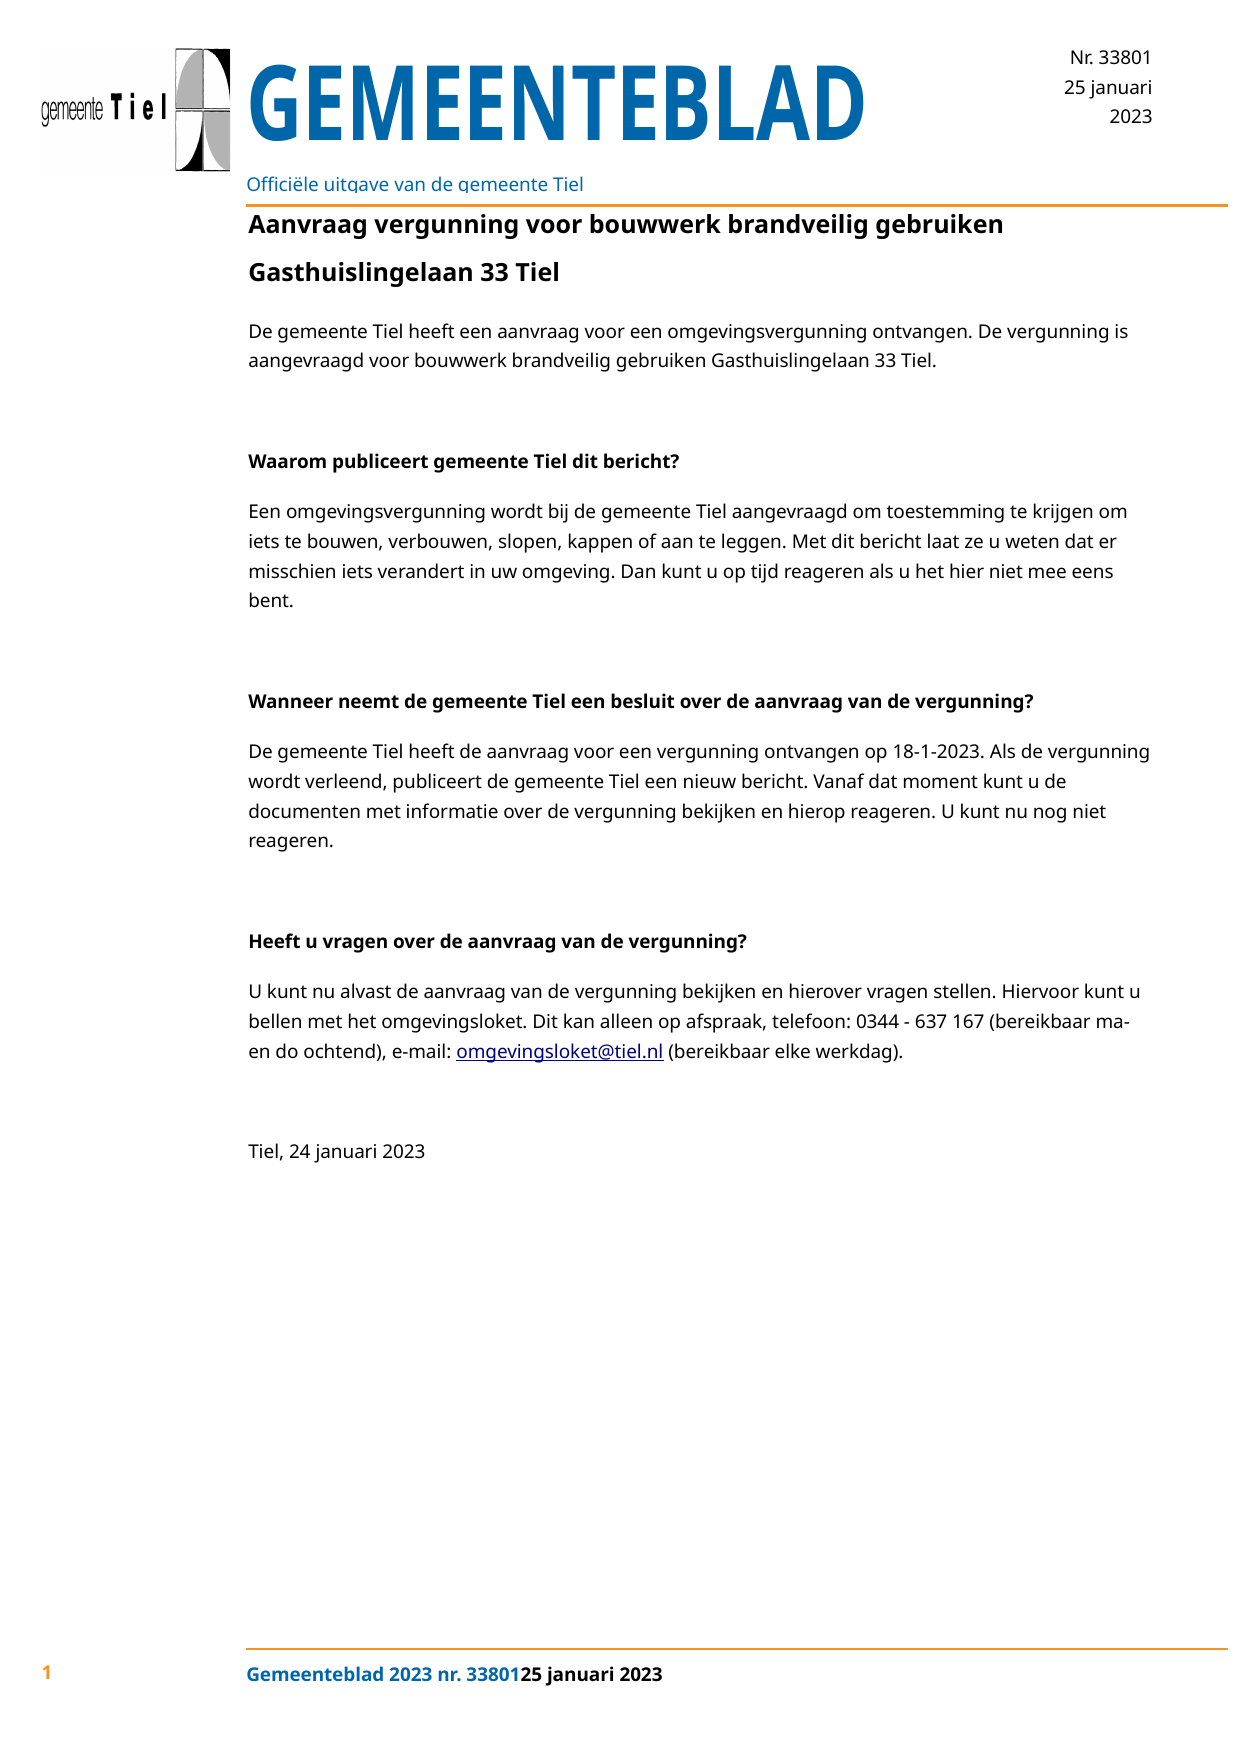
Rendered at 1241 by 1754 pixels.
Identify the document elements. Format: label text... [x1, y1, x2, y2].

text Een omgevingsvergunning wordt bij de gemeente Tiel aangevraagd om toestemming te krijgen om iets te bouwen, verbouwen, slopen, kappen of aan te leggen. Met dit bericht laat ze u weten dat er misschien iets verandert in uw omgeving. Dan kunt u op tijd reageren als u het hier niet mee eens bent. [248, 499, 1152, 613]
text Heeft u vragen over de aanvraag van de vergunning? [248, 928, 1152, 954]
text De gemeente Tiel heeft de aanvraag voor een vergunning ontvangen op 18-1-2023. Als de vergunning wordt verleend, publiceert de gemeente Tiel een nieuw bericht. Vanaf dat moment kunt u de documenten met informatie over de vergunning bekijken en hierop reageren. U kunt nu nog niet reageren. [248, 739, 1152, 853]
text Tiel, 24 januari 2023 [248, 1139, 1152, 1164]
text De gemeente Tiel heeft een aanvraag voor een omgevingsvergunning ontvangen. De vergunning is aangevraagd voor bouwwerk brandveilig gebruiken Gasthuislingelaan 33 Tiel. [248, 318, 1152, 373]
text Waarom publiceert gemeente Tiel dit bericht? [248, 448, 1152, 474]
text Aanvraag vergunning voor bouwwerk brandveilig gebruiken Gasthuislingelaan 33 Tiel [248, 207, 1152, 288]
text Wanneer neemt de gemeente Tiel een besluit over de aanvraag van de vergunning? [248, 688, 1152, 714]
picture [41, 47, 231, 172]
text U kunt nu alvast de aanvraag van de vergunning bekijken en hierover vragen stellen. Hiervoor kunt u bellen met het omgevingsloket. Dit kan alleen op afspraak, telefoon: 0344 - 637 167 (bereikbaar ma-en do ochtend), e-mail: omgevingsloket@tiel.nl (bereikbaar elke werkdag). [248, 979, 1152, 1064]
